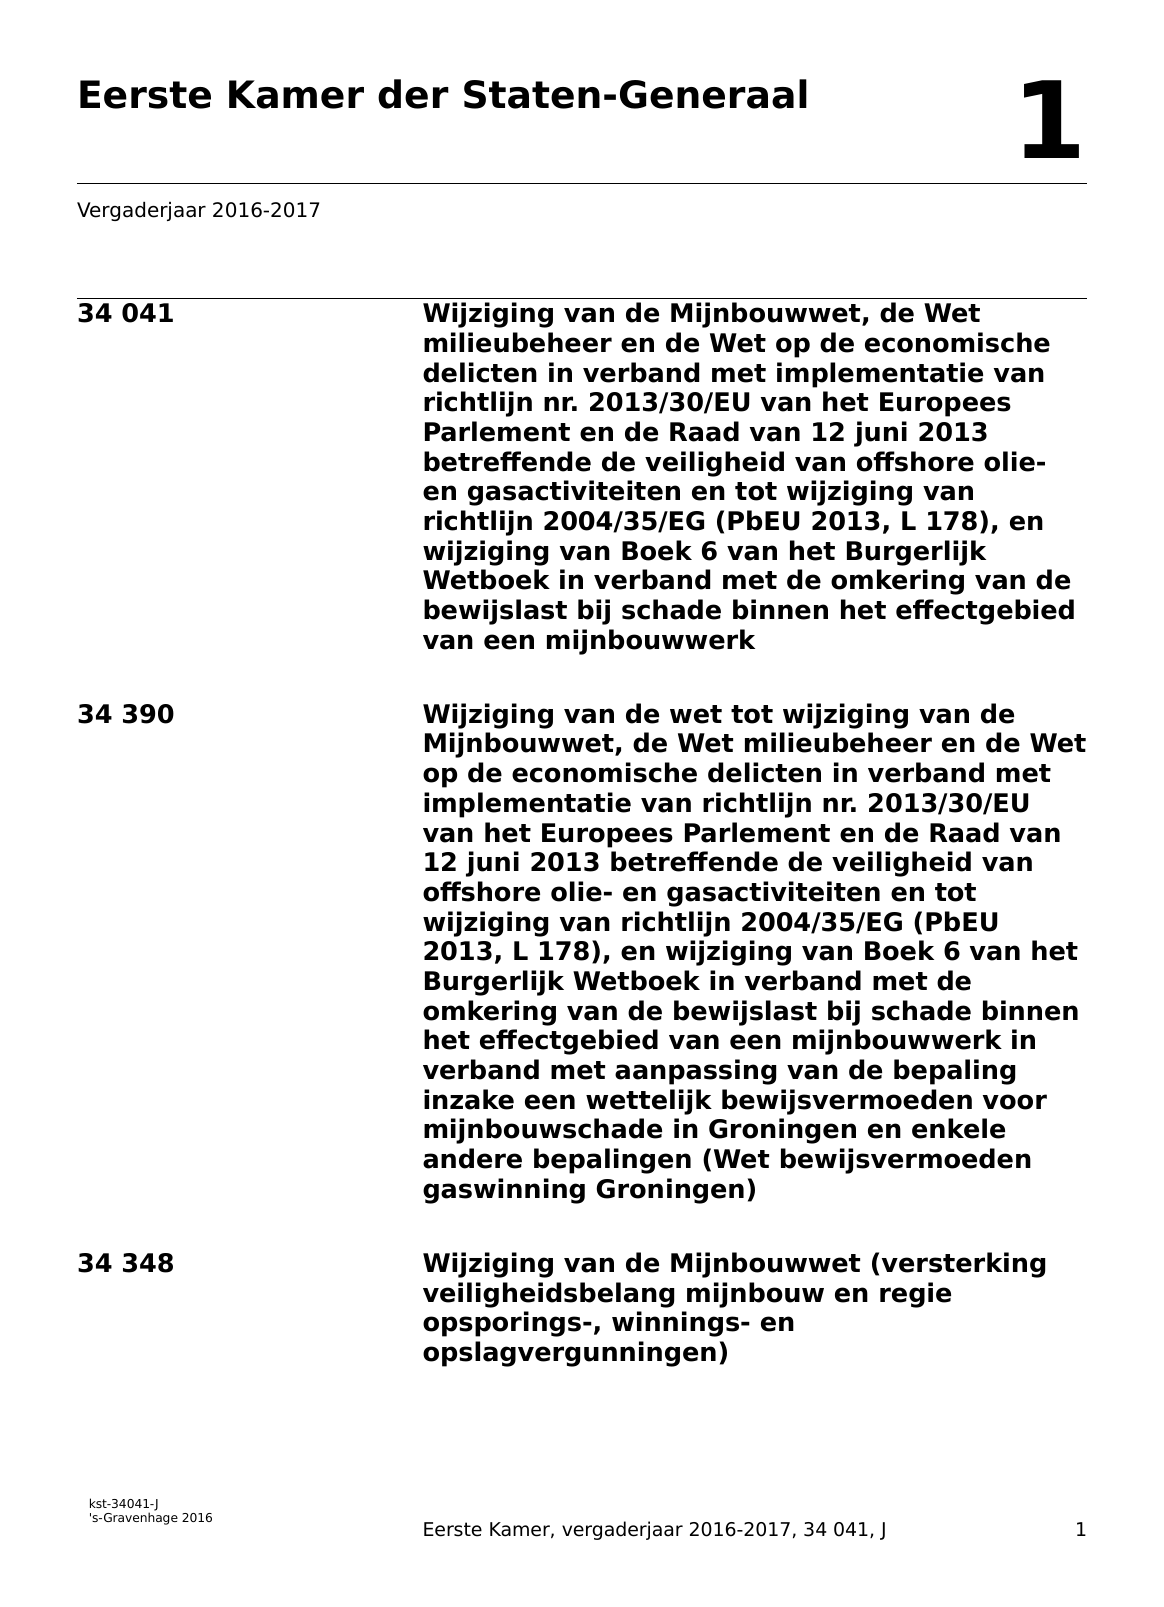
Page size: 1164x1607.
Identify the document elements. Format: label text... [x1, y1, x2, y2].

subtitle 34 390 Wijziging van de wet tot wijziging van de Mijnbouwwet, de Wet milieubeheer en de Wet op de economische delicten in verband met implementatie van richtlijn nr. 2013/30/EU van het Europees Parlement en de Raad van 12 juni 2013 betreffende de veiligheid van offshore olie- en gasactiviteiten en tot wijziging van richtlijn 2004/35/EG (PbEU 2013, L 178), en wijziging van Boek 6 van het Burgerlijk Wetboek in verband met de omkering van de bewijslast bij schade binnen het effectgebied van een mijnbouwwerk in verband met aanpassing van de bepaling inzake een wettelijk bewijsvermoeden voor mijnbouwschade in Groningen en enkele andere bepalingen (Wet bewijsvermoeden gaswinning Groningen) [77, 699, 1087, 1204]
text kst-34041-J [88, 1497, 323, 1511]
subtitle 34 348 Wijziging van de Mijnbouwwet (versterking veiligheidsbelang mijnbouw en regie opsporings-, winnings- en opslagvergunningen) [77, 1249, 1087, 1367]
table_header 1 [886, 59, 1087, 183]
subtitle 34 041 Wijziging van de Mijnbouwwet, de Wet milieubeheer en de Wet op de economische delicten in verband met implementatie van richtlijn nr. 2013/30/EU van het Europees Parlement en de Raad van 12 juni 2013 betreffende de veiligheid van offshore olie- en gasactiviteiten en tot wijziging van richtlijn 2004/35/EG (PbEU 2013, L 178), en wijziging van Boek 6 van het Burgerlijk Wetboek in verband met de omkering van de bewijslast bij schade binnen het effectgebied van een mijnbouwwerk [77, 299, 1087, 655]
text 's-Gravenhage 2016 [88, 1511, 323, 1525]
table_header Eerste Kamer der Staten-Generaal [77, 59, 886, 183]
table_cell Vergaderjaar 2016-2017 [77, 184, 1087, 298]
